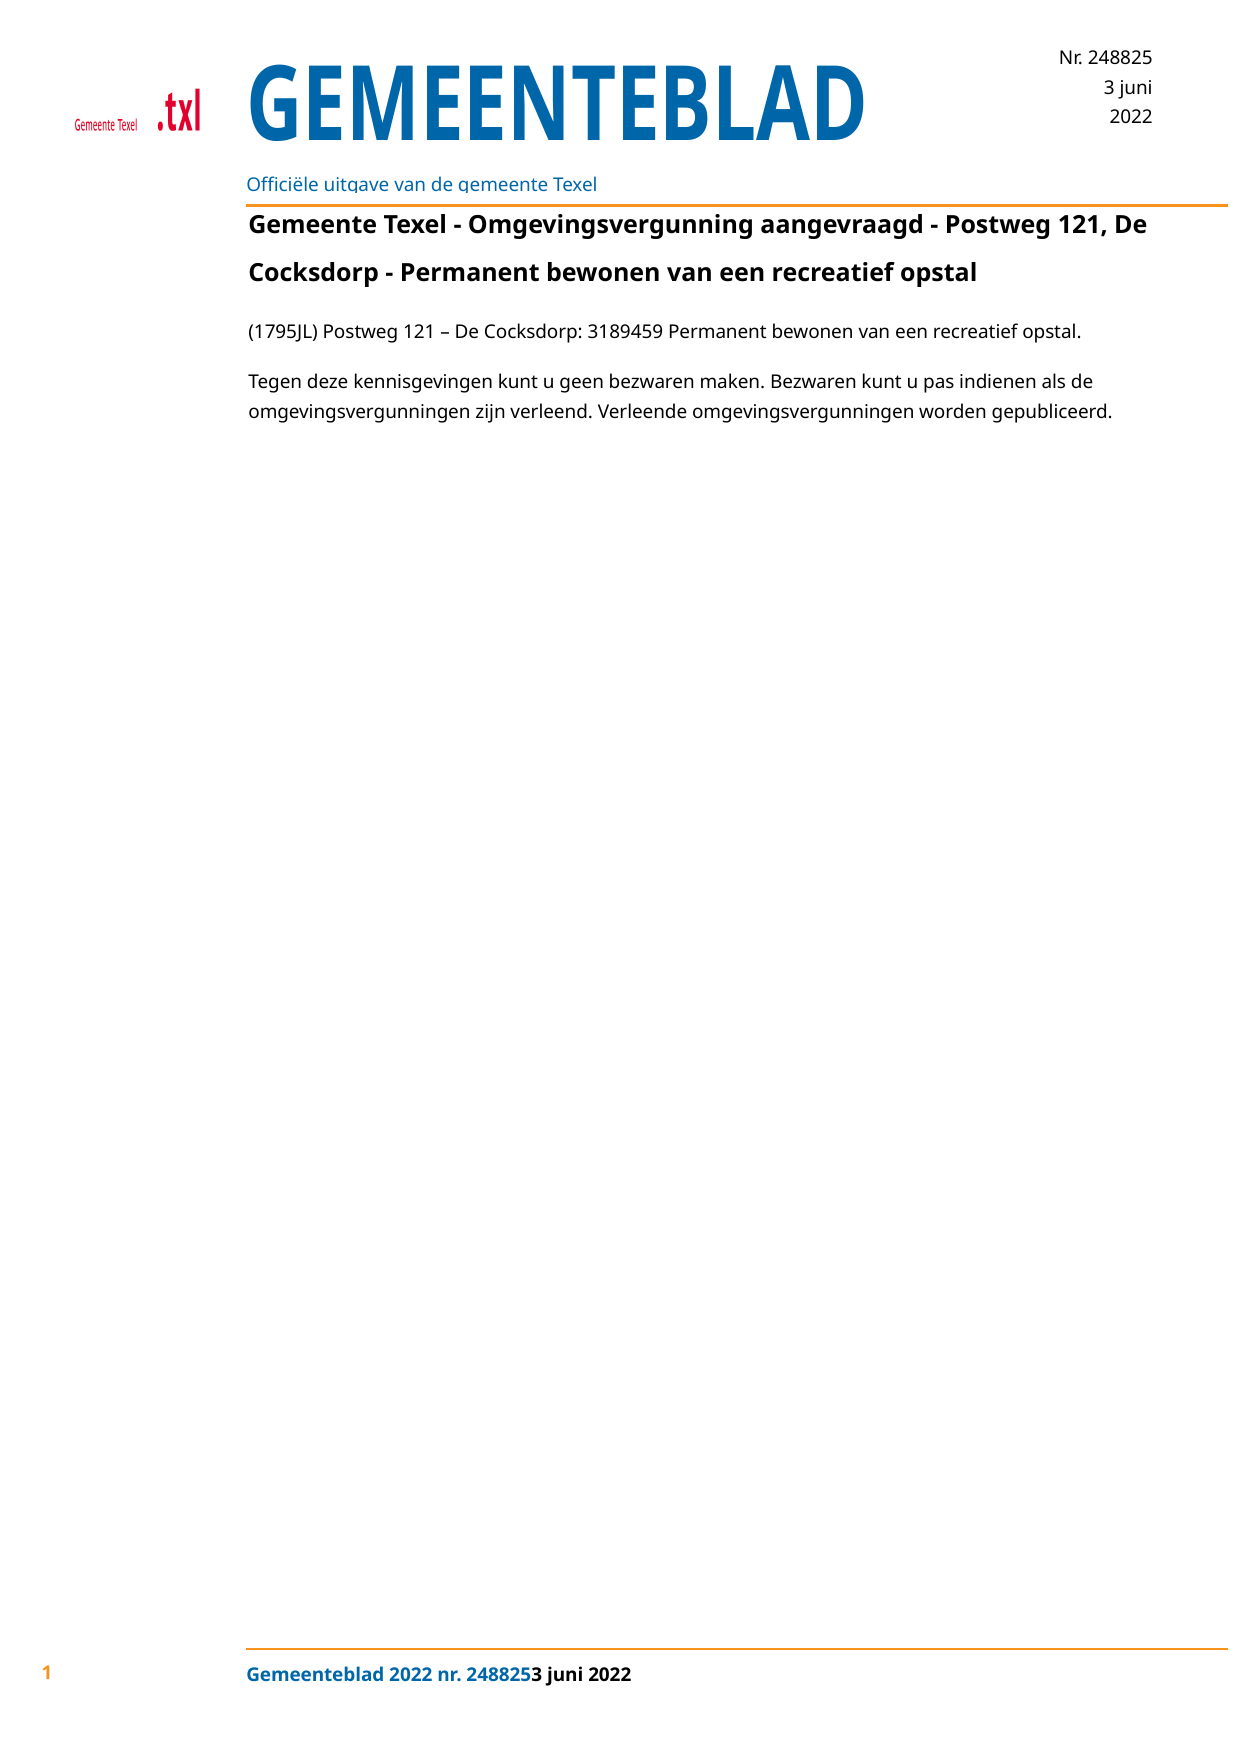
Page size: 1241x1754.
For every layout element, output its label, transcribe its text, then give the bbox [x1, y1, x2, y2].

text Gemeente Texel - Omgevingsvergunning aangevraagd - Postweg 121, De Cocksdorp - Permanent bewonen van een recreatief opstal [248, 207, 1152, 288]
text (1795JL) Postweg 121 – De Cocksdorp: 3189459 Permanent bewonen van een recreatief opstal. [248, 318, 1152, 344]
picture [41, 47, 231, 172]
text Tegen deze kennisgevingen kunt u geen bezwaren maken. Bezwaren kunt u pas indienen als de omgevingsvergunningen zijn verleend. Verleende omgevingsvergunningen worden gepubliceerd. [248, 368, 1152, 424]
